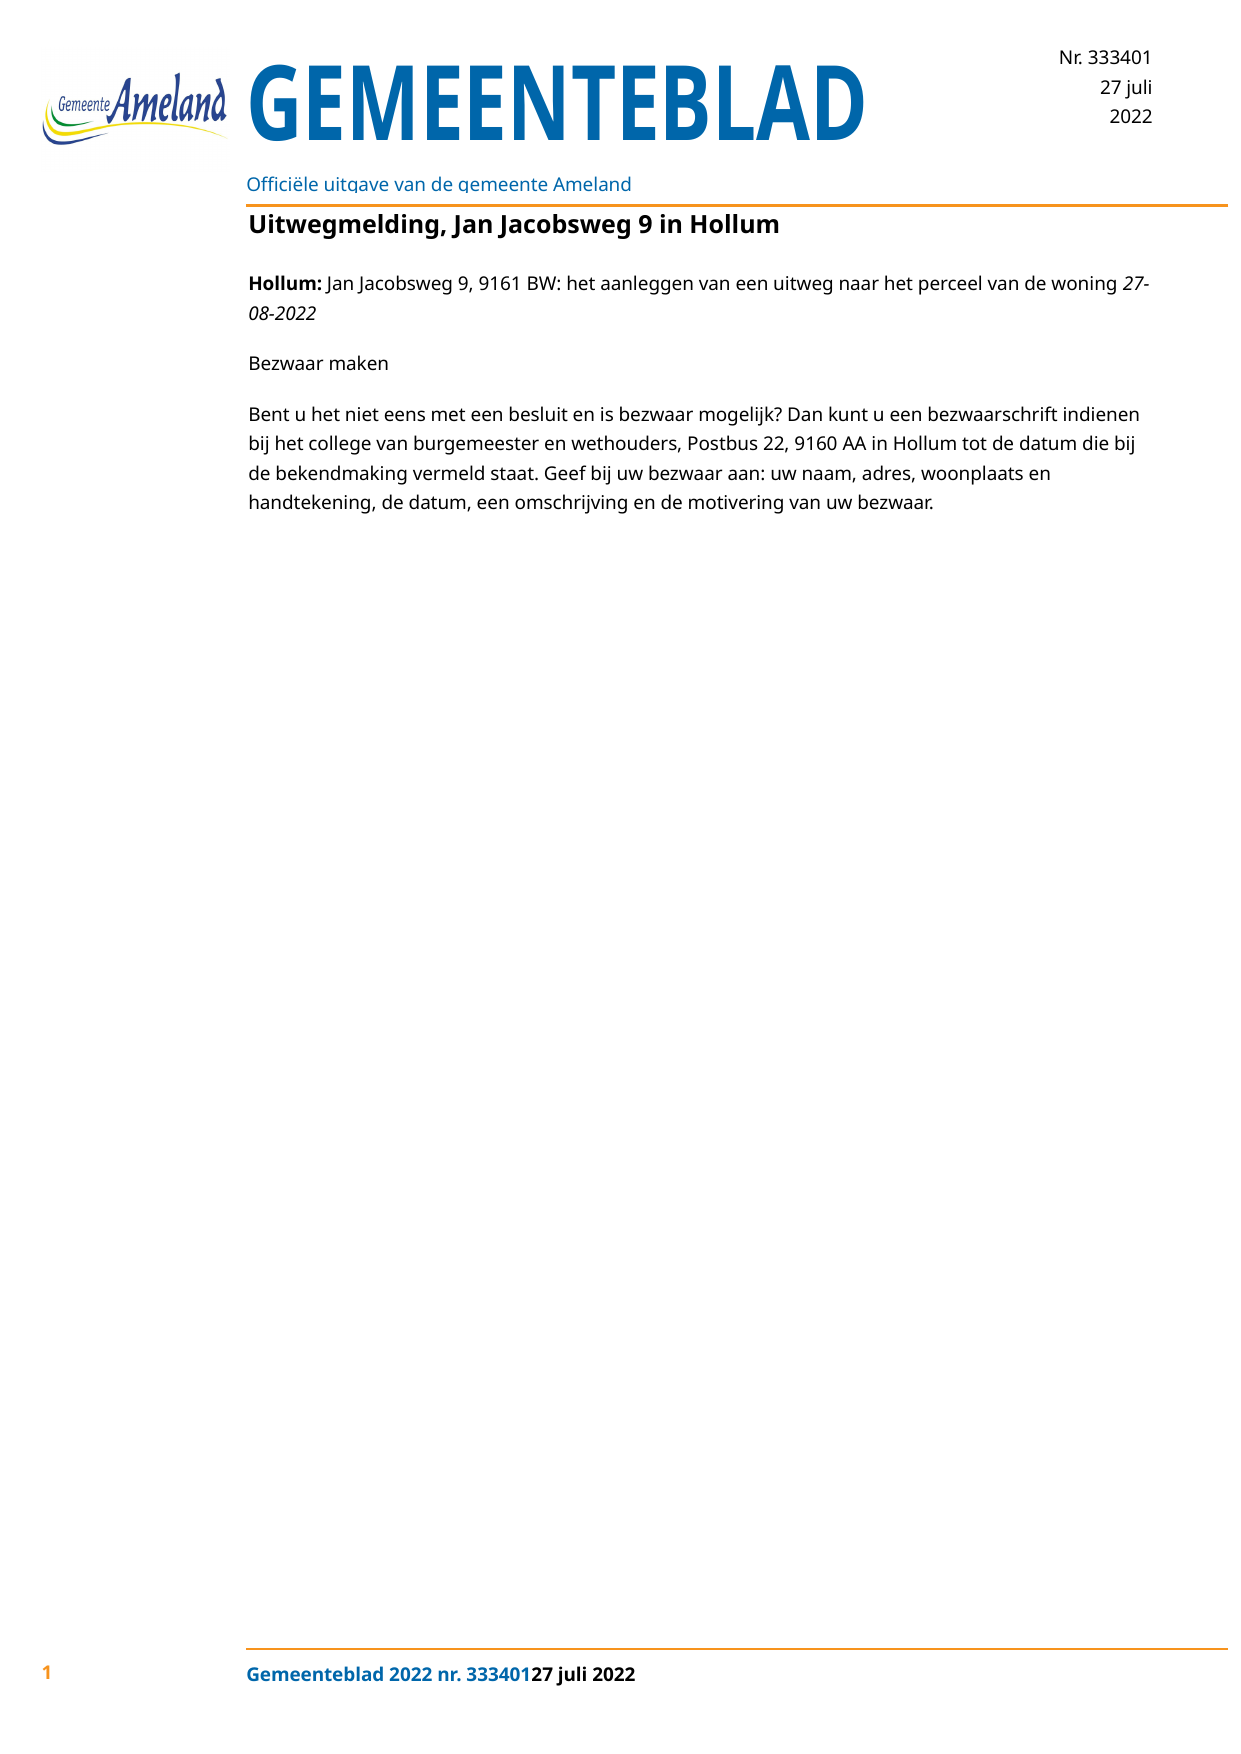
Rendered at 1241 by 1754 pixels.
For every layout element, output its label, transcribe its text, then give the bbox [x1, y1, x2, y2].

text Hollum: Jan Jacobsweg 9, 9161 BW: het aanleggen van een uitweg naar het perceel van de woning 27-08-2022 [248, 270, 1152, 326]
text Bezwaar maken [248, 350, 1152, 376]
text Bent u het niet eens met een besluit en is bezwaar mogelijk? Dan kunt u een bezwaarschrift indienen bij het college van burgemeester en wethouders, Postbus 22, 9160 AA in Hollum tot de datum die bij de bekendmaking vermeld staat. Geef bij uw bezwaar aan: uw naam, adres, woonplaats en handtekening, de datum, een omschrijving en de motivering van uw bezwaar. [248, 401, 1152, 515]
picture [41, 47, 231, 172]
text Uitwegmelding, Jan Jacobsweg 9 in Hollum [248, 207, 1152, 241]
